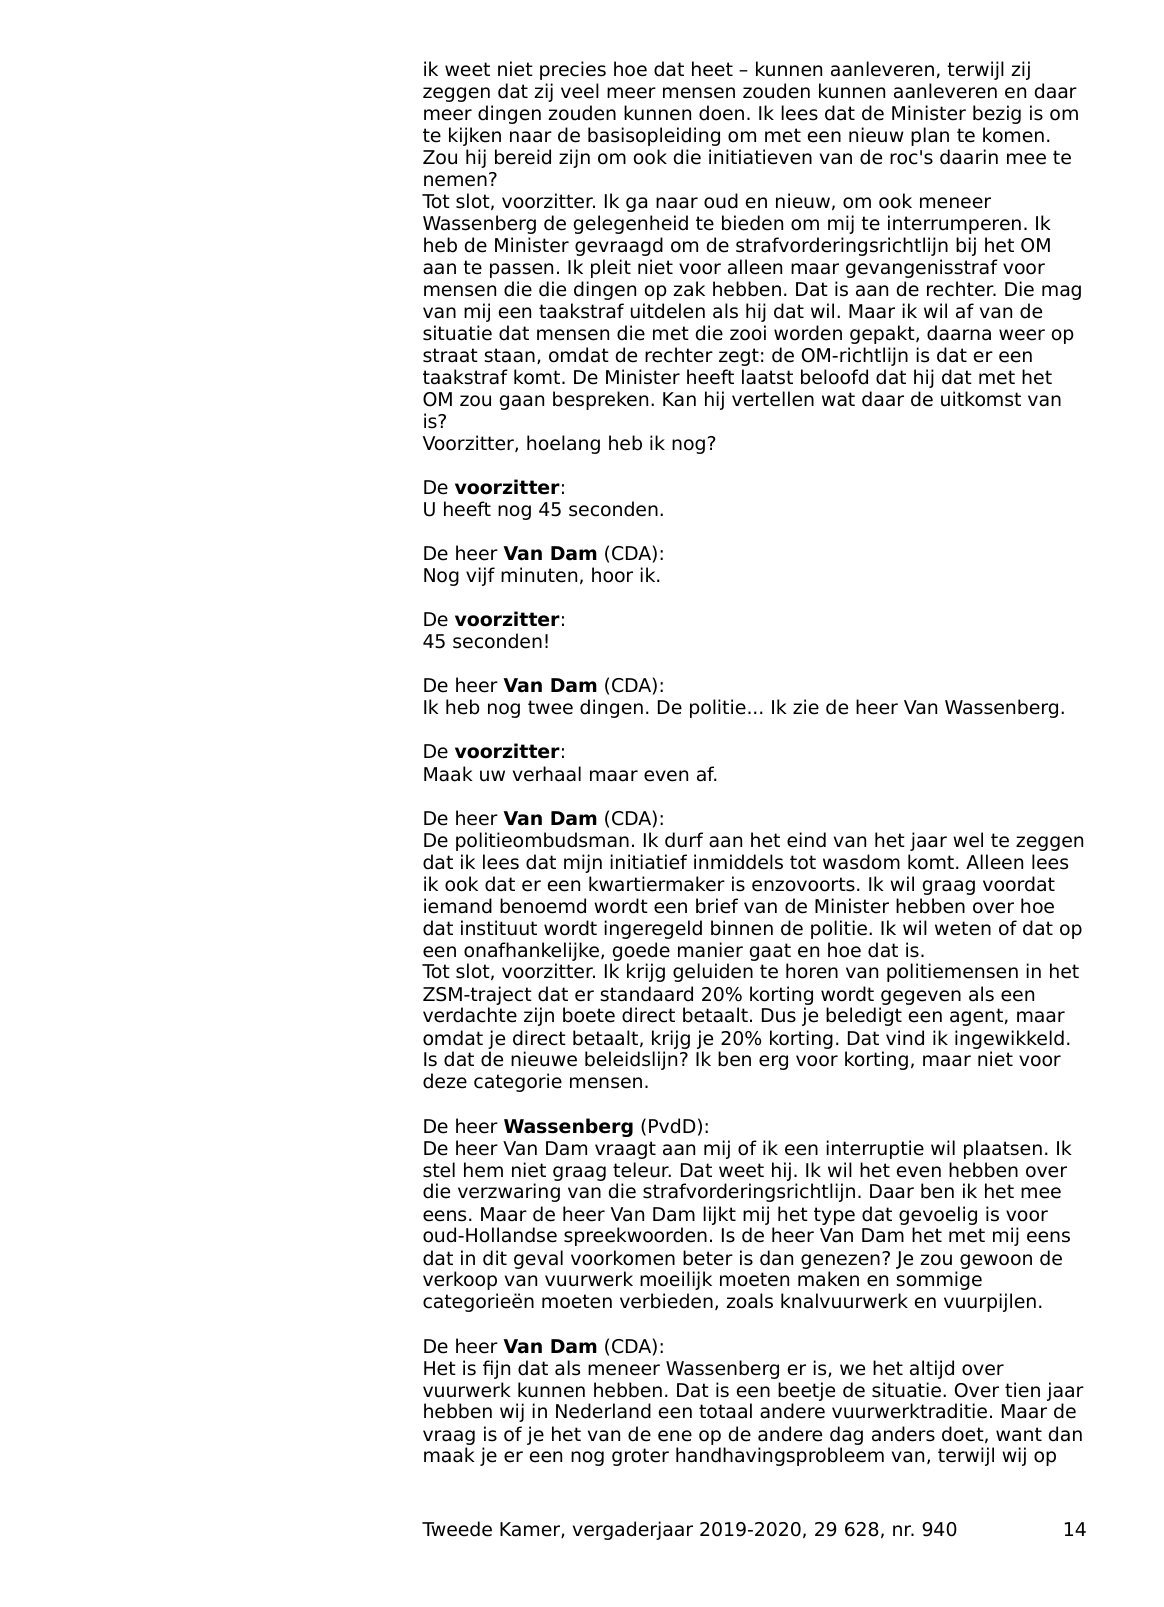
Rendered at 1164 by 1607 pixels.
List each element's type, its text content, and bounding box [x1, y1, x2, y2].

text Voorzitter, hoelang heb ik nog? [422, 433, 1087, 455]
text ik weet niet precies hoe dat heet – kunnen aanleveren, terwijl zij zeggen dat zij veel meer mensen zouden kunnen aanleveren en daar meer dingen zouden kunnen doen. Ik lees dat de Minister bezig is om te kijken naar de basisopleiding om met een nieuw plan te komen. Zou hij bereid zijn om ook die initiatieven van de roc's daarin mee te nemen? [422, 59, 1087, 191]
text Ik heb nog twee dingen. De politie... Ik zie de heer Van Wassenberg. [422, 697, 1087, 719]
text De heer Van Dam vraagt aan mij of ik een interruptie wil plaatsen. Ik stel hem niet graag teleur. Dat weet hij. Ik wil het even hebben over die verzwaring van die strafvorderingsrichtlijn. Daar ben ik het mee eens. Maar de heer Van Dam lijkt mij het type dat gevoelig is voor oud-Hollandse spreekwoorden. Is de heer Van Dam het met mij eens dat in dit geval voorkomen beter is dan genezen? Je zou gewoon de verkoop van vuurwerk moeilijk moeten maken en sommige categorieën moeten verbieden, zoals knalvuurwerk en vuurpijlen. [422, 1137, 1087, 1313]
text De politieombudsman. Ik durf aan het eind van het jaar wel te zeggen dat ik lees dat mijn initiatief inmiddels tot wasdom komt. Alleen lees ik ook dat er een kwartiermaker is enzovoorts. Ik wil graag voordat iemand benoemd wordt een brief van de Minister hebben over hoe dat instituut wordt ingeregeld binnen de politie. Ik wil weten of dat op een onafhankelijke, goede manier gaat en hoe dat is. [422, 829, 1087, 961]
text De heer Van Dam (CDA): [422, 675, 1087, 697]
text De heer Van Dam (CDA): [422, 1336, 1087, 1357]
text Tot slot, voorzitter. Ik krijg geluiden te horen van politiemensen in het ZSM-traject dat er standaard 20% korting wordt gegeven als een verdachte zijn boete direct betaalt. Dus je beledigt een agent, maar omdat je direct betaalt, krijg je 20% korting. Dat vind ik ingewikkeld. Is dat de nieuwe beleidslijn? Ik ben erg voor korting, maar niet voor deze categorie mensen. [422, 961, 1087, 1093]
text U heeft nog 45 seconden. [422, 499, 1087, 521]
text De heer Wassenberg (PvdD): [422, 1116, 1087, 1137]
text De voorzitter: [422, 609, 1087, 631]
text De heer Van Dam (CDA): [422, 543, 1087, 565]
text De heer Van Dam (CDA): [422, 808, 1087, 829]
text Tot slot, voorzitter. Ik ga naar oud en nieuw, om ook meneer Wassenberg de gelegenheid te bieden om mij te interrumperen. Ik heb de Minister gevraagd om de strafvorderingsrichtlijn bij het OM aan te passen. Ik pleit niet voor alleen maar gevangenisstraf voor mensen die die dingen op zak hebben. Dat is aan de rechter. Die mag van mij een taakstraf uitdelen als hij dat wil. Maar ik wil af van de situatie dat mensen die met die zooi worden gepakt, daarna weer op straat staan, omdat de rechter zegt: de OM-richtlijn is dat er een taakstraf komt. De Minister heeft laatst beloofd dat hij dat met het OM zou gaan bespreken. Kan hij vertellen wat daar de uitkomst van is? [422, 191, 1087, 433]
text De voorzitter: [422, 741, 1087, 763]
text 45 seconden! [422, 631, 1087, 653]
text Het is fijn dat als meneer Wassenberg er is, we het altijd over vuurwerk kunnen hebben. Dat is een beetje de situatie. Over tien jaar hebben wij in Nederland een totaal andere vuurwerktraditie. Maar de vraag is of je het van de ene op de andere dag anders doet, want dan maak je er een nog groter handhavingsprobleem van, terwijl wij op [422, 1357, 1087, 1467]
text Nog vijf minuten, hoor ik. [422, 565, 1087, 587]
text De voorzitter: [422, 477, 1087, 499]
text Maak uw verhaal maar even af. [422, 763, 1087, 785]
